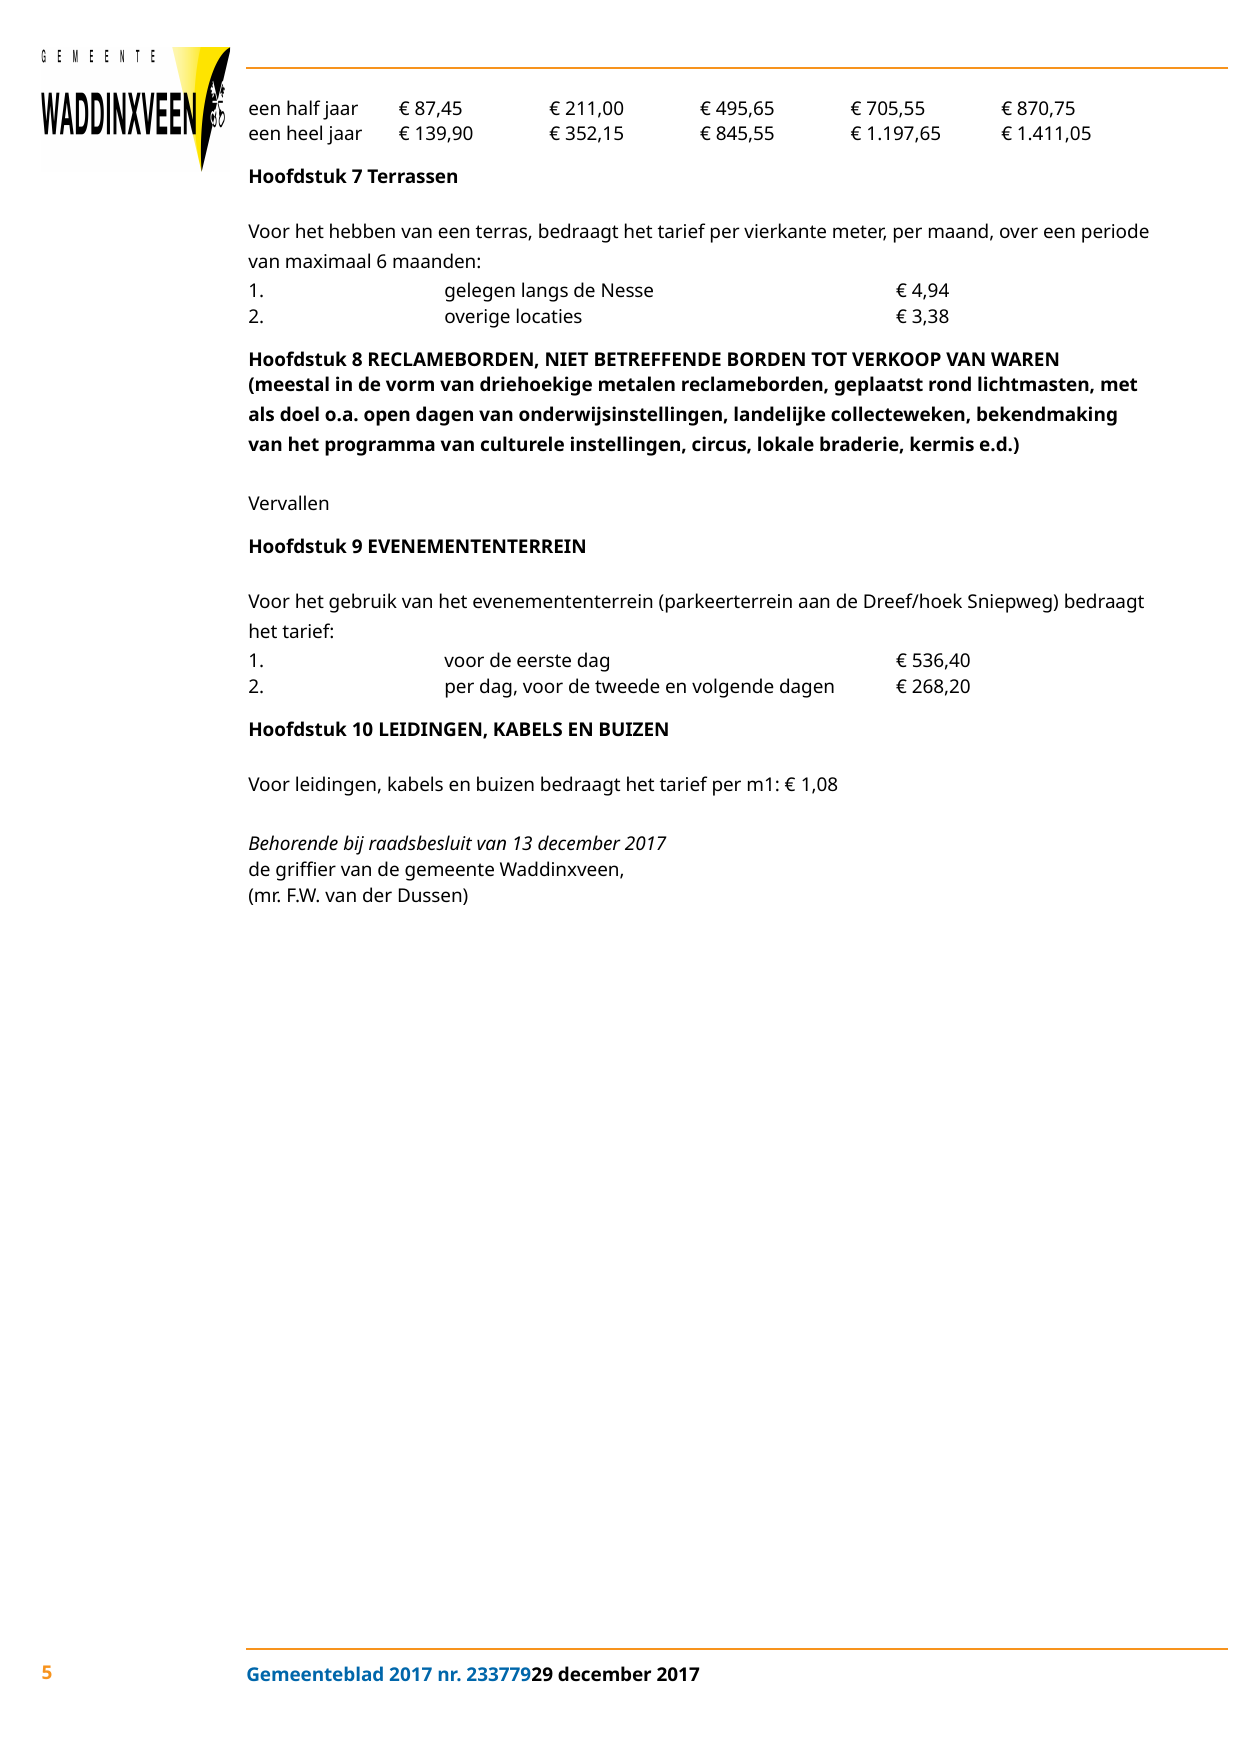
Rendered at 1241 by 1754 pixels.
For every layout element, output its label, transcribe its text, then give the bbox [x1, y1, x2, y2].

text Voor het hebben van een terras, bedraagt het tarief per vierkante meter, per maand, over een periode van maximaal 6 maanden: [248, 218, 1152, 274]
picture [41, 47, 231, 172]
table_cell € 870,75 [1001, 95, 1152, 121]
table_cell € 3,38 [896, 303, 1152, 329]
table_cell € 1.411,05 [1001, 121, 1152, 146]
text (mr. F.W. van der Dussen) [248, 882, 1152, 907]
table_cell € 495,65 [700, 95, 850, 121]
table_cell per dag, voor de tweede en volgende dagen [444, 673, 896, 699]
table_cell € 1.197,65 [850, 121, 1001, 146]
table_header 1. [248, 278, 444, 303]
table_cell € 845,55 [700, 121, 850, 146]
text Hoofdstuk 8 RECLAMEBORDEN, NIET BETREFFENDE BORDEN TOT VERKOOP VAN WAREN [248, 346, 1152, 372]
text (meestal in de vorm van driehoekige metalen reclameborden, geplaatst rond lichtmasten, met als doel o.a. open dagen van onderwijsinstellingen, landelijke collecteweken, bekendmaking van het programma van culturele instellingen, circus, lokale braderie, kermis e.d.) [248, 372, 1152, 456]
table_cell € 139,90 [399, 121, 549, 146]
text Behorende bij raadsbesluit van 13 december 2017 [248, 830, 1152, 856]
table_cell € 211,00 [549, 95, 700, 121]
text Voor leidingen, kabels en buizen bedraagt het tarief per m1: € 1,08 [248, 771, 1152, 797]
text Voor het gebruik van het evenemententerrein (parkeerterrein aan de Dreef/hoek Sniepweg) bedraagt het tarief: [248, 588, 1152, 644]
table_cell een half jaar [248, 95, 398, 121]
text de griffier van de gemeente Waddinxveen, [248, 856, 1152, 882]
text Vervallen [248, 490, 1152, 516]
table_header 1. [248, 648, 444, 673]
table_cell € 705,55 [850, 95, 1001, 121]
table_header € 4,94 [896, 278, 1152, 303]
table_cell een heel jaar [248, 121, 398, 146]
table_cell overige locaties [444, 303, 896, 329]
table_cell 2. [248, 303, 444, 329]
table_header gelegen langs de Nesse [444, 278, 896, 303]
table_header € 536,40 [896, 648, 1152, 673]
table_cell € 87,45 [399, 95, 549, 121]
table_cell 2. [248, 673, 444, 699]
text Hoofdstuk 10 LEIDINGEN, KABELS EN BUIZEN [248, 716, 1152, 742]
table_cell € 352,15 [549, 121, 700, 146]
text Hoofdstuk 9 EVENEMENTENTERREIN [248, 533, 1152, 559]
table_header voor de eerste dag [444, 648, 896, 673]
text Hoofdstuk 7 Terrassen [248, 163, 1152, 189]
table_cell € 268,20 [896, 673, 1152, 699]
